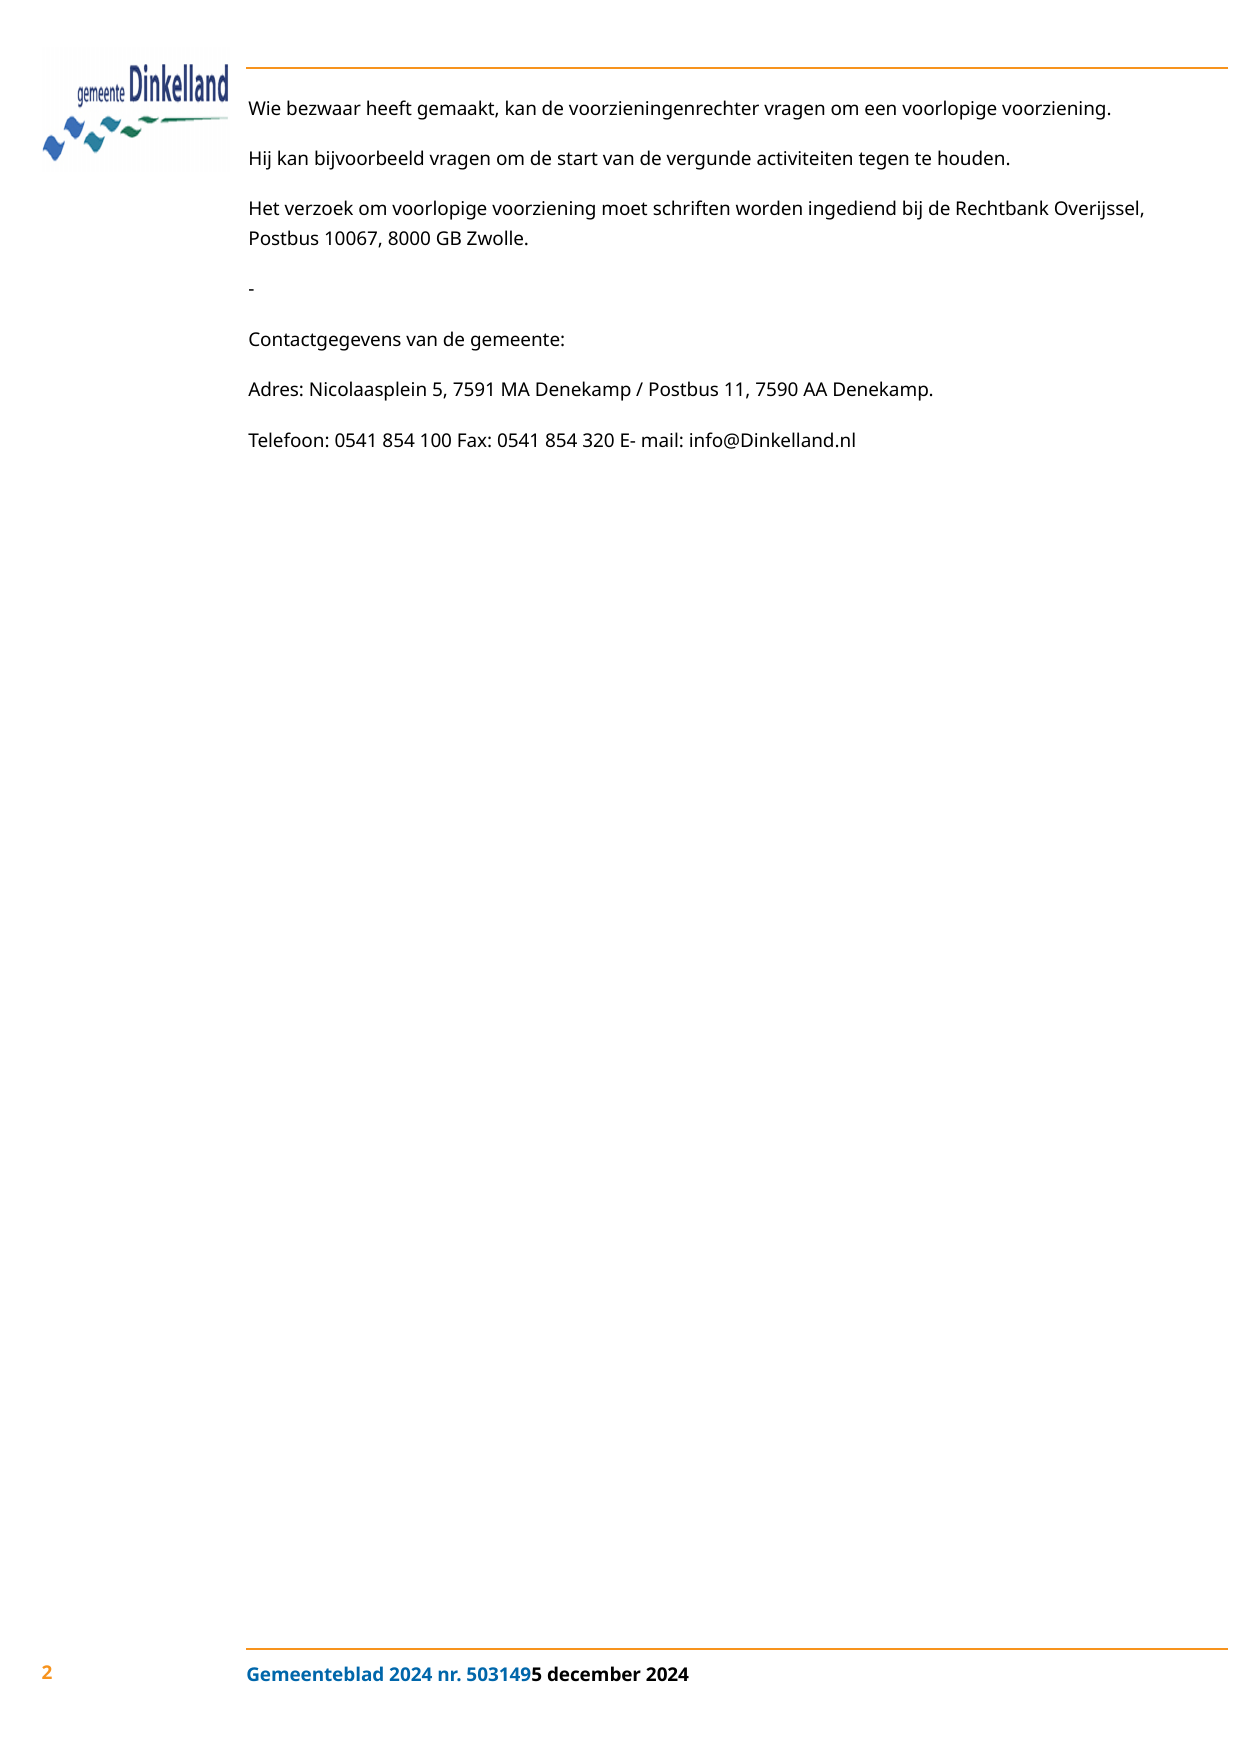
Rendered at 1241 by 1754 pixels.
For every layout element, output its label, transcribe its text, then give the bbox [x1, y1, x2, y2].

picture [41, 47, 231, 172]
text Adres: Nicolaasplein 5, 7591 MA Denekamp / Postbus 11, 7590 AA Denekamp. [248, 376, 1152, 402]
text Telefoon: 0541 854 100 Fax: 0541 854 320 E- mail: info@Dinkelland.nl [248, 427, 1152, 453]
text Wie bezwaar heeft gemaakt, kan de voorzieningenrechter vragen om een voorlopige voorziening. [248, 95, 1152, 121]
text - [248, 276, 1152, 301]
text Contactgegevens van de gemeente: [248, 326, 1152, 352]
text Hij kan bijvoorbeeld vragen om de start van de vergunde activiteiten tegen te houden. [248, 145, 1152, 171]
text Het verzoek om voorlopige voorziening moet schriften worden ingediend bij de Rechtbank Overijssel, Postbus 10067, 8000 GB Zwolle. [248, 196, 1152, 251]
